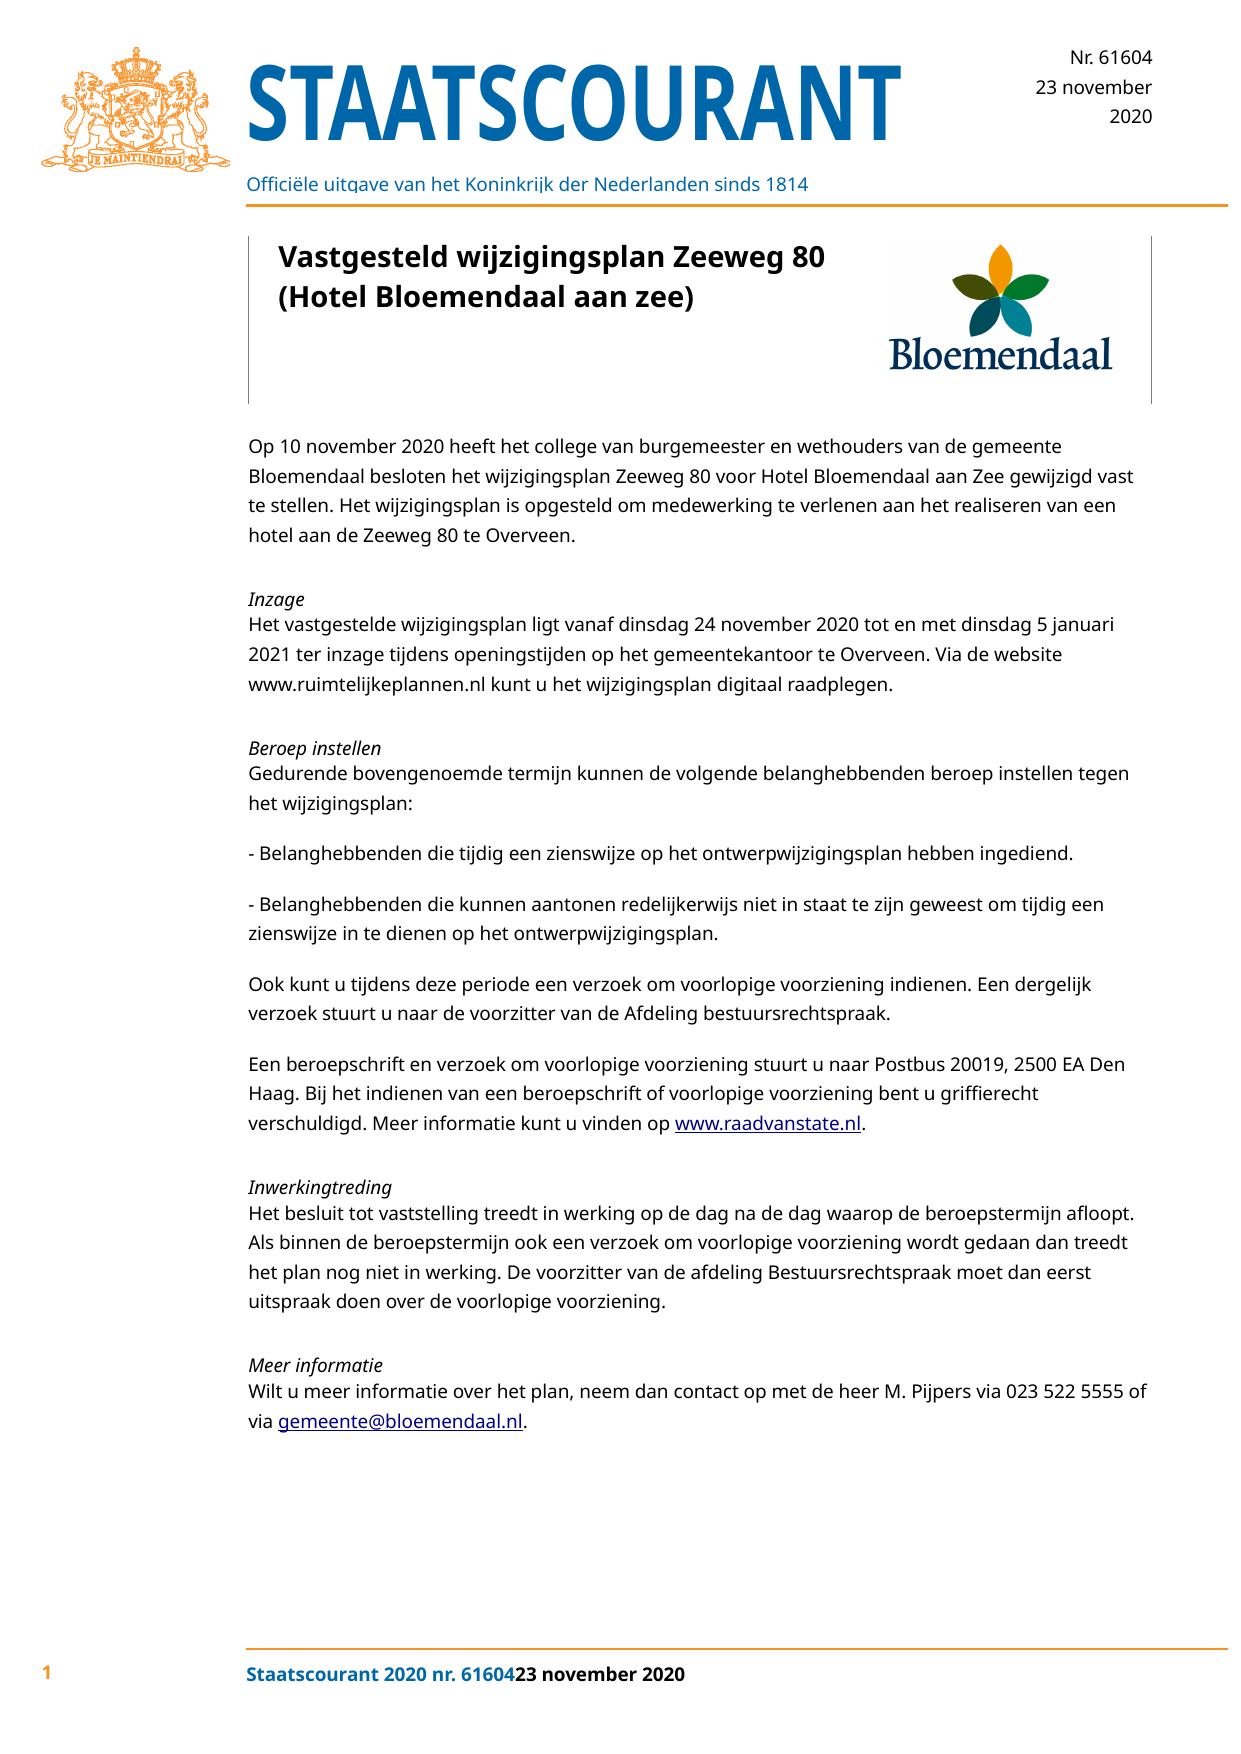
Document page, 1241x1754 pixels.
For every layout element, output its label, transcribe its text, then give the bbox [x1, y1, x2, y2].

text Een beroepschrift en verzoek om voorlopige voorziening stuurt u naar Postbus 20019, 2500 EA Den Haag. Bij het indienen van een beroepschrift of voorlopige voorziening bent u griffierecht verschuldigd. Meer informatie kunt u vinden op www.raadvanstate.nl. [248, 1051, 1152, 1136]
text Inzage [248, 586, 1152, 612]
text Beroep instellen [248, 735, 1152, 761]
text Wilt u meer informatie over het plan, neem dan contact op met de heer M. Pijpers via 023 522 5555 of via gemeente@bloemendaal.nl. [248, 1378, 1152, 1433]
table_header [850, 236, 1151, 404]
text Het besluit tot vaststelling treedt in werking op de dag na de dag waarop de beroepstermijn afloopt. Als binnen de beroepstermijn ook een verzoek om voorlopige voorziening wordt gedaan dan treedt het plan nog niet in werking. De voorzitter van de afdeling Bestuursrechtspraak moet dan eerst uitspraak doen over de voorlopige voorziening. [248, 1200, 1152, 1314]
text Gedurende bovengenoemde termijn kunnen de volgende belanghebbenden beroep instellen tegen het wijzigingsplan: [248, 761, 1152, 816]
text - Belanghebbenden die tijdig een zienswijze op het ontwerpwijzigingsplan hebben ingediend. [248, 841, 1152, 866]
text Inwerkingtreding [248, 1174, 1152, 1200]
text - Belanghebbenden die kunnen aantonen redelijkerwijs niet in staat te zijn geweest om tijdig een zienswijze in te dienen op het ontwerpwijzigingsplan. [248, 891, 1152, 946]
picture [882, 236, 1119, 378]
text Het vastgestelde wijzigingsplan ligt vanaf dinsdag 24 november 2020 tot en met dinsdag 5 januari 2021 ter inzage tijdens openingstijden op het gemeentekantoor te Overveen. Via de website www.ruimtelijkeplannen.nl kunt u het wijzigingsplan digitaal raadplegen. [248, 612, 1152, 697]
text Op 10 november 2020 heeft het college van burgemeester en wethouders van de gemeente Bloemendaal besloten het wijzigingsplan Zeeweg 80 voor Hotel Bloemendaal aan Zee gewijzigd vast te stellen. Het wijzigingsplan is opgesteld om medewerking te verlenen aan het realiseren van een hotel aan de Zeeweg 80 te Overveen. [248, 433, 1152, 548]
picture [41, 47, 231, 172]
text Ook kunt u tijdens deze periode een verzoek om voorlopige voorziening indienen. Een dergelijk verzoek stuurt u naar de voorzitter van de Afdeling bestuursrechtspraak. [248, 971, 1152, 1026]
text Meer informatie [248, 1352, 1152, 1378]
table_header Vastgesteld wijzigingsplan Zeeweg 80 (Hotel Bloemendaal aan zee) [249, 236, 850, 404]
